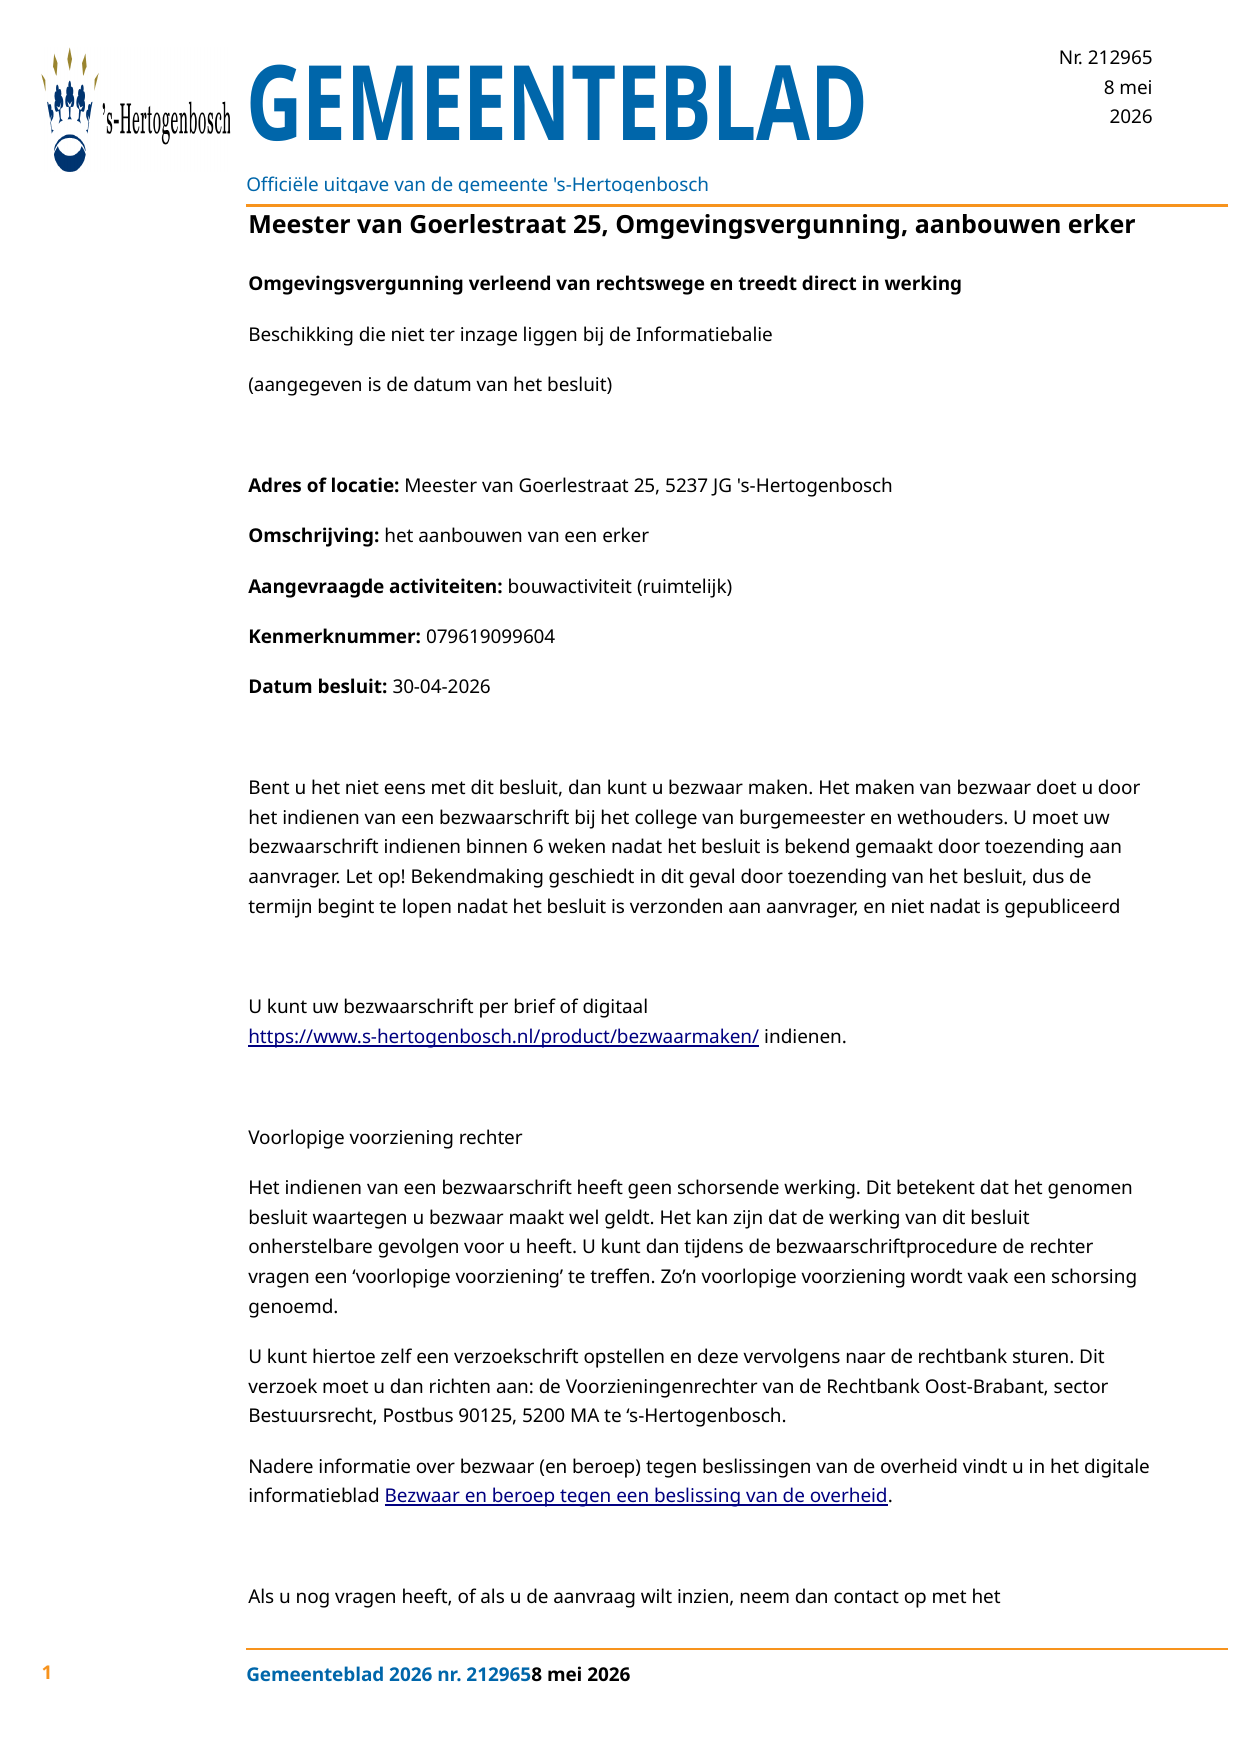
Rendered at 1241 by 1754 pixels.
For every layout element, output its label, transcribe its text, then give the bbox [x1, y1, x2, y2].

picture [41, 47, 231, 172]
text Als u nog vragen heeft, of als u de aanvraag wilt inzien, neem dan contact op met het [248, 1583, 1152, 1609]
text U kunt hiertoe zelf een verzoekschrift opstellen en deze vervolgens naar de rechtbank sturen. Dit verzoek moet u dan richten aan: de Voorzieningenrechter van de Rechtbank Oost-Brabant, sector Bestuursrecht, Postbus 90125, 5200 MA te ‘s-Hertogenbosch. [248, 1343, 1152, 1428]
text Voorlopige voorziening rechter [248, 1124, 1152, 1150]
text Meester van Goerlestraat 25, Omgevingsvergunning, aanbouwen erker [248, 207, 1152, 241]
text Het indienen van een bezwaarschrift heeft geen schorsende werking. Dit betekent dat het genomen besluit waartegen u bezwaar maakt wel geldt. Het kan zijn dat de werking van dit besluit onherstelbare gevolgen voor u heeft. U kunt dan tijdens de bezwaarschriftprocedure de rechter vragen een ‘voorlopige voorziening’ te treffen. Zo’n voorlopige voorziening wordt vaak een schorsing genoemd. [248, 1174, 1152, 1318]
text Omgevingsvergunning verleend van rechtswege en treedt direct in werking [248, 270, 1152, 296]
text (aangegeven is de datum van het besluit) [248, 371, 1152, 397]
text Kenmerknummer: 079619099604 [248, 623, 1152, 649]
text Aangevraagde activiteiten: bouwactiviteit (ruimtelijk) [248, 573, 1152, 598]
text Beschikking die niet ter inzage liggen bij de Informatiebalie [248, 321, 1152, 346]
text Bent u het niet eens met dit besluit, dan kunt u bezwaar maken. Het maken van bezwaar doet u door het indienen van een bezwaarschrift bij het college van burgemeester en wethouders. U moet uw bezwaarschrift indienen binnen 6 weken nadat het besluit is bekend gemaakt door toezending aan aanvrager. Let op! Bekendmaking geschiedt in dit geval door toezending van het besluit, dus de termijn begint te lopen nadat het besluit is verzonden aan aanvrager, en niet nadat is gepubliceerd [248, 774, 1152, 918]
text Nadere informatie over bezwaar (en beroep) tegen beslissingen van de overheid vindt u in het digitale informatieblad Bezwaar en beroep tegen een beslissing van de overheid. [248, 1453, 1152, 1508]
text Datum besluit: 30-04-2026 [248, 674, 1152, 699]
text U kunt uw bezwaarschrift per brief of digitaal https://www.s-hertogenbosch.nl/product/bezwaarmaken/ indienen. [248, 994, 1152, 1049]
text Omschrijving: het aanbouwen van een erker [248, 522, 1152, 548]
text Adres of locatie: Meester van Goerlestraat 25, 5237 JG 's-Hertogenbosch [248, 472, 1152, 498]
